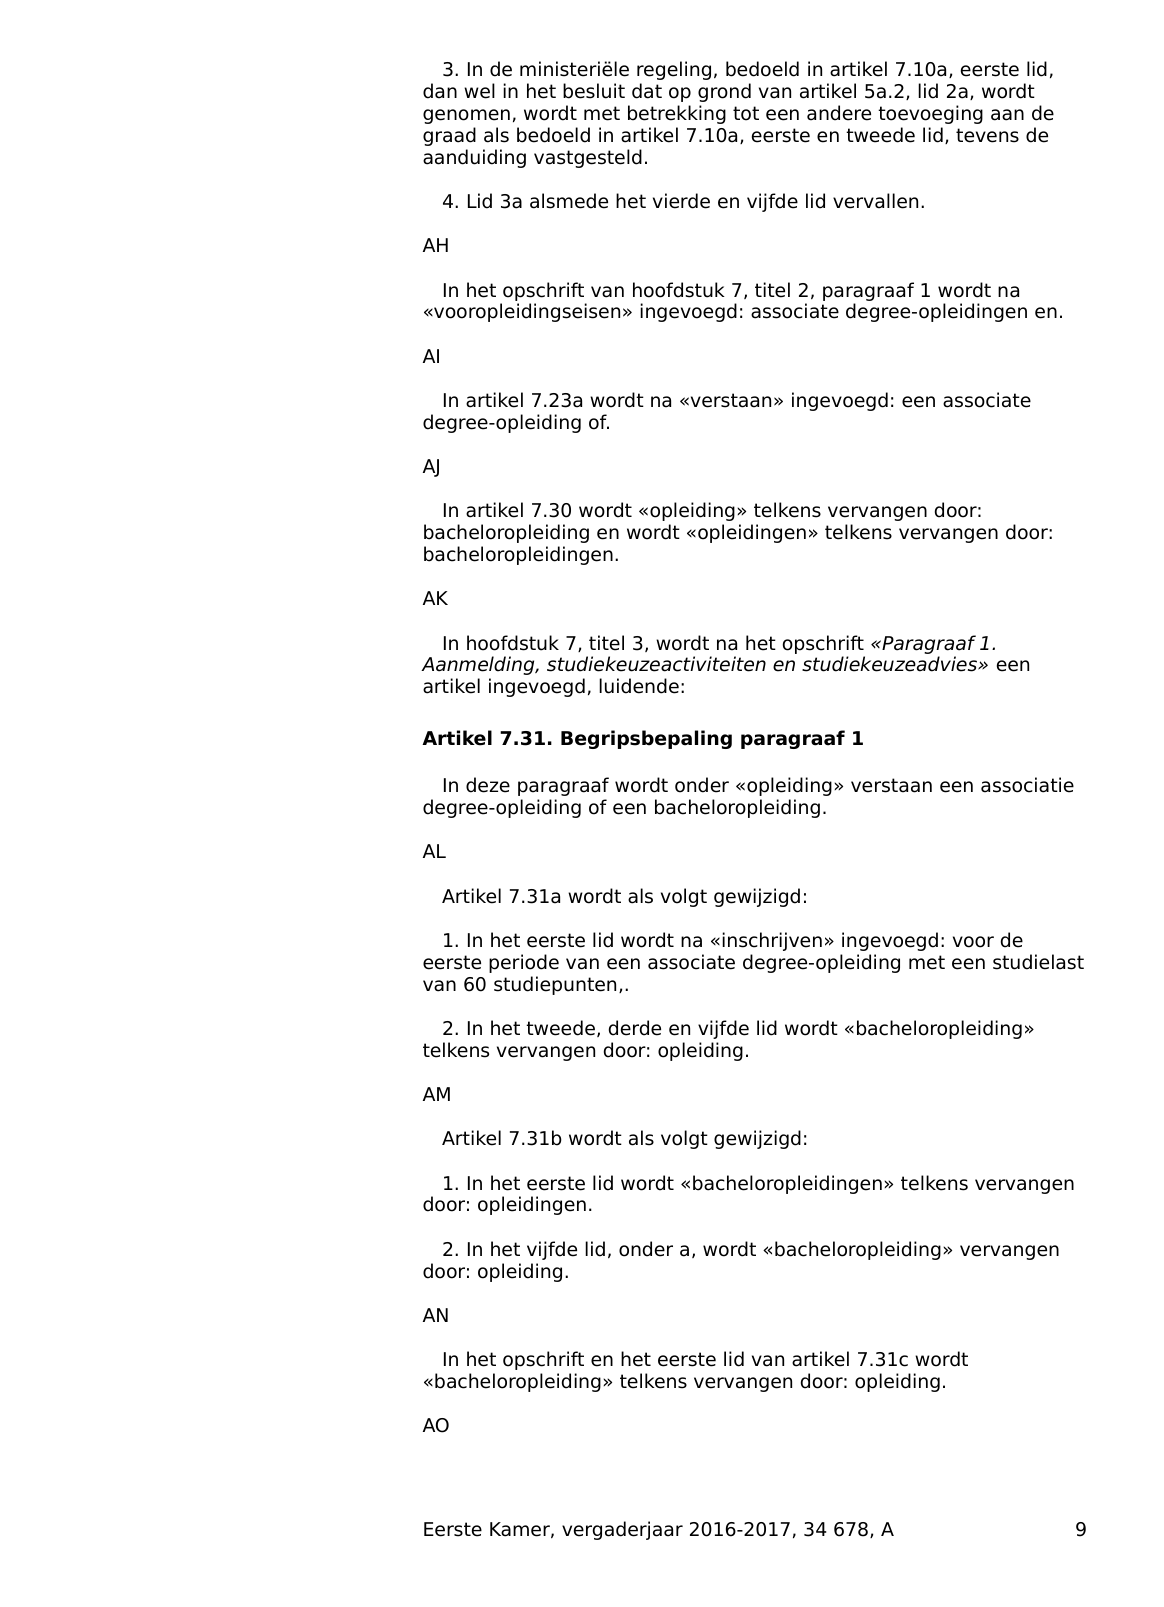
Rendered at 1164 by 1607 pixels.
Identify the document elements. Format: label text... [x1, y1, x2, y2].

text Artikel 7.31b wordt als volgt gewijzigd: [422, 1128, 1087, 1150]
text In artikel 7.23a wordt na «verstaan» ingevoegd: een associate degree-opleiding of. [422, 390, 1087, 434]
text AK [422, 588, 1087, 610]
text In artikel 7.30 wordt «opleiding» telkens vervangen door: bacheloropleiding en wordt «opleidingen» telkens vervangen door: bacheloropleidingen. [422, 500, 1087, 566]
text AL [422, 841, 1087, 863]
text AO [422, 1415, 1087, 1437]
text Artikel 7.31a wordt als volgt gewijzigd: [422, 886, 1087, 908]
subtitle Artikel 7.31. Begripsbepaling paragraaf 1 [422, 728, 1087, 750]
text In het opschrift en het eerste lid van artikel 7.31c wordt «bacheloropleiding» telkens vervangen door: opleiding. [422, 1349, 1087, 1393]
text AN [422, 1305, 1087, 1327]
text 1. In het eerste lid wordt na «inschrijven» ingevoegd: voor de eerste periode van een associate degree-opleiding met een studielast van 60 studiepunten,. [422, 930, 1087, 996]
text 2. In het tweede, derde en vijfde lid wordt «bacheloropleiding» telkens vervangen door: opleiding. [422, 1018, 1087, 1062]
text In deze paragraaf wordt onder «opleiding» verstaan een associatie degree-opleiding of een bacheloropleiding. [422, 775, 1087, 819]
text 3. In de ministeriële regeling, bedoeld in artikel 7.10a, eerste lid, dan wel in het besluit dat op grond van artikel 5a.2, lid 2a, wordt genomen, wordt met betrekking tot een andere toevoeging aan de graad als bedoeld in artikel 7.10a, eerste en tweede lid, tevens de aanduiding vastgesteld. [422, 59, 1087, 169]
text AM [422, 1084, 1087, 1106]
text AH [422, 235, 1087, 257]
text AJ [422, 456, 1087, 478]
text 1. In het eerste lid wordt «bacheloropleidingen» telkens vervangen door: opleidingen. [422, 1172, 1087, 1216]
text In het opschrift van hoofdstuk 7, titel 2, paragraaf 1 wordt na «vooropleidingseisen» ingevoegd: associate degree-opleidingen en. [422, 279, 1087, 323]
text 4. Lid 3a alsmede het vierde en vijfde lid vervallen. [422, 191, 1087, 213]
text In hoofdstuk 7, titel 3, wordt na het opschrift «Paragraaf 1. Aanmelding, studiekeuzeactiviteiten en studiekeuzeadvies» een artikel ingevoegd, luidende: [422, 632, 1087, 698]
text AI [422, 346, 1087, 368]
text 2. In het vijfde lid, onder a, wordt «bacheloropleiding» vervangen door: opleiding. [422, 1238, 1087, 1282]
